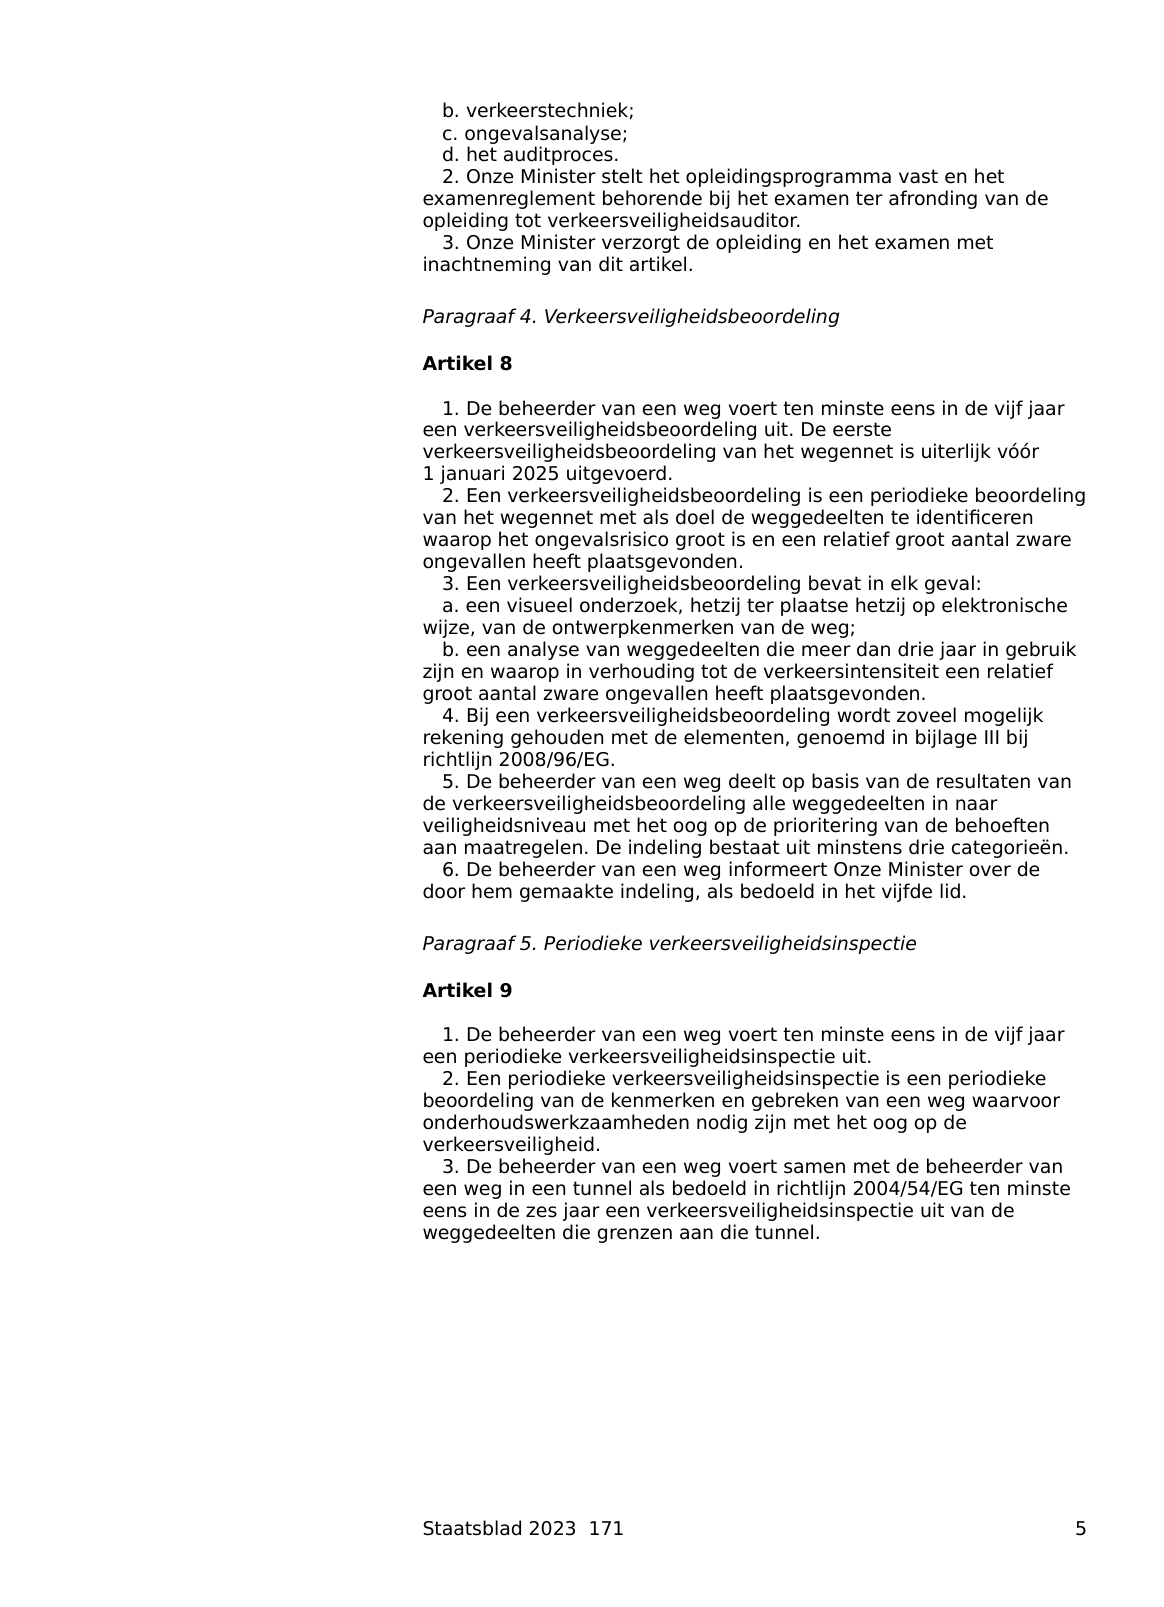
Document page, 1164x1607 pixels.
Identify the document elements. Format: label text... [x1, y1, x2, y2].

text c. ongevalsanalyse; [422, 122, 1087, 144]
text 5. De beheerder van een weg deelt op basis van de resultaten van de verkeersveiligheidsbeoordeling alle weggedeelten in naar veiligheidsniveau met het oog op de prioritering van de behoeften aan maatregelen. De indeling bestaat uit minstens drie categorieën. [422, 771, 1087, 859]
subtitle Artikel 8 [422, 353, 1087, 375]
text 1. De beheerder van een weg voert ten minste eens in de vijf jaar een verkeersveiligheidsbeoordeling uit. De eerste verkeersveiligheidsbeoordeling van het wegennet is uiterlijk vóór 1 januari 2025 uitgevoerd. [422, 397, 1087, 485]
text 3. Een verkeersveiligheidsbeoordeling bevat in elk geval: [422, 573, 1087, 595]
text 3. De beheerder van een weg voert samen met de beheerder van een weg in een tunnel als bedoeld in richtlijn 2004/54/EG ten minste eens in de zes jaar een verkeersveiligheidsinspectie uit van de weggedeelten die grenzen aan die tunnel. [422, 1156, 1087, 1244]
text b. verkeerstechniek; [422, 100, 1087, 122]
text d. het auditproces. [422, 144, 1087, 166]
text 1. De beheerder van een weg voert ten minste eens in de vijf jaar een periodieke verkeersveiligheidsinspectie uit. [422, 1024, 1087, 1068]
text b. een analyse van weggedeelten die meer dan drie jaar in gebruik zijn en waarop in verhouding tot de verkeersintensiteit een relatief groot aantal zware ongevallen heeft plaatsgevonden. [422, 639, 1087, 705]
text 6. De beheerder van een weg informeert Onze Minister over de door hem gemaakte indeling, als bedoeld in het vijfde lid. [422, 859, 1087, 903]
subtitle Artikel 9 [422, 980, 1087, 1002]
text a. een visueel onderzoek, hetzij ter plaatse hetzij op elektronische wijze, van de ontwerpkenmerken van de weg; [422, 595, 1087, 639]
subtitle Paragraaf 4. Verkeersveiligheidsbeoordeling [422, 306, 1087, 328]
text 2. Een verkeersveiligheidsbeoordeling is een periodieke beoordeling van het wegennet met als doel de weggedeelten te identificeren waarop het ongevalsrisico groot is en een relatief groot aantal zware ongevallen heeft plaatsgevonden. [422, 485, 1087, 573]
text 4. Bij een verkeersveiligheidsbeoordeling wordt zoveel mogelijk rekening gehouden met de elementen, genoemd in bijlage III bij richtlijn 2008/96/EG. [422, 705, 1087, 771]
text 2. Onze Minister stelt het opleidingsprogramma vast en het examenreglement behorende bij het examen ter afronding van de opleiding tot verkeersveiligheidsauditor. [422, 166, 1087, 232]
text 2. Een periodieke verkeersveiligheidsinspectie is een periodieke beoordeling van de kenmerken en gebreken van een weg waarvoor onderhoudswerkzaamheden nodig zijn met het oog op de verkeersveiligheid. [422, 1068, 1087, 1156]
text 3. Onze Minister verzorgt de opleiding en het examen met inachtneming van dit artikel. [422, 232, 1087, 276]
subtitle Paragraaf 5. Periodieke verkeersveiligheidsinspectie [422, 933, 1087, 955]
